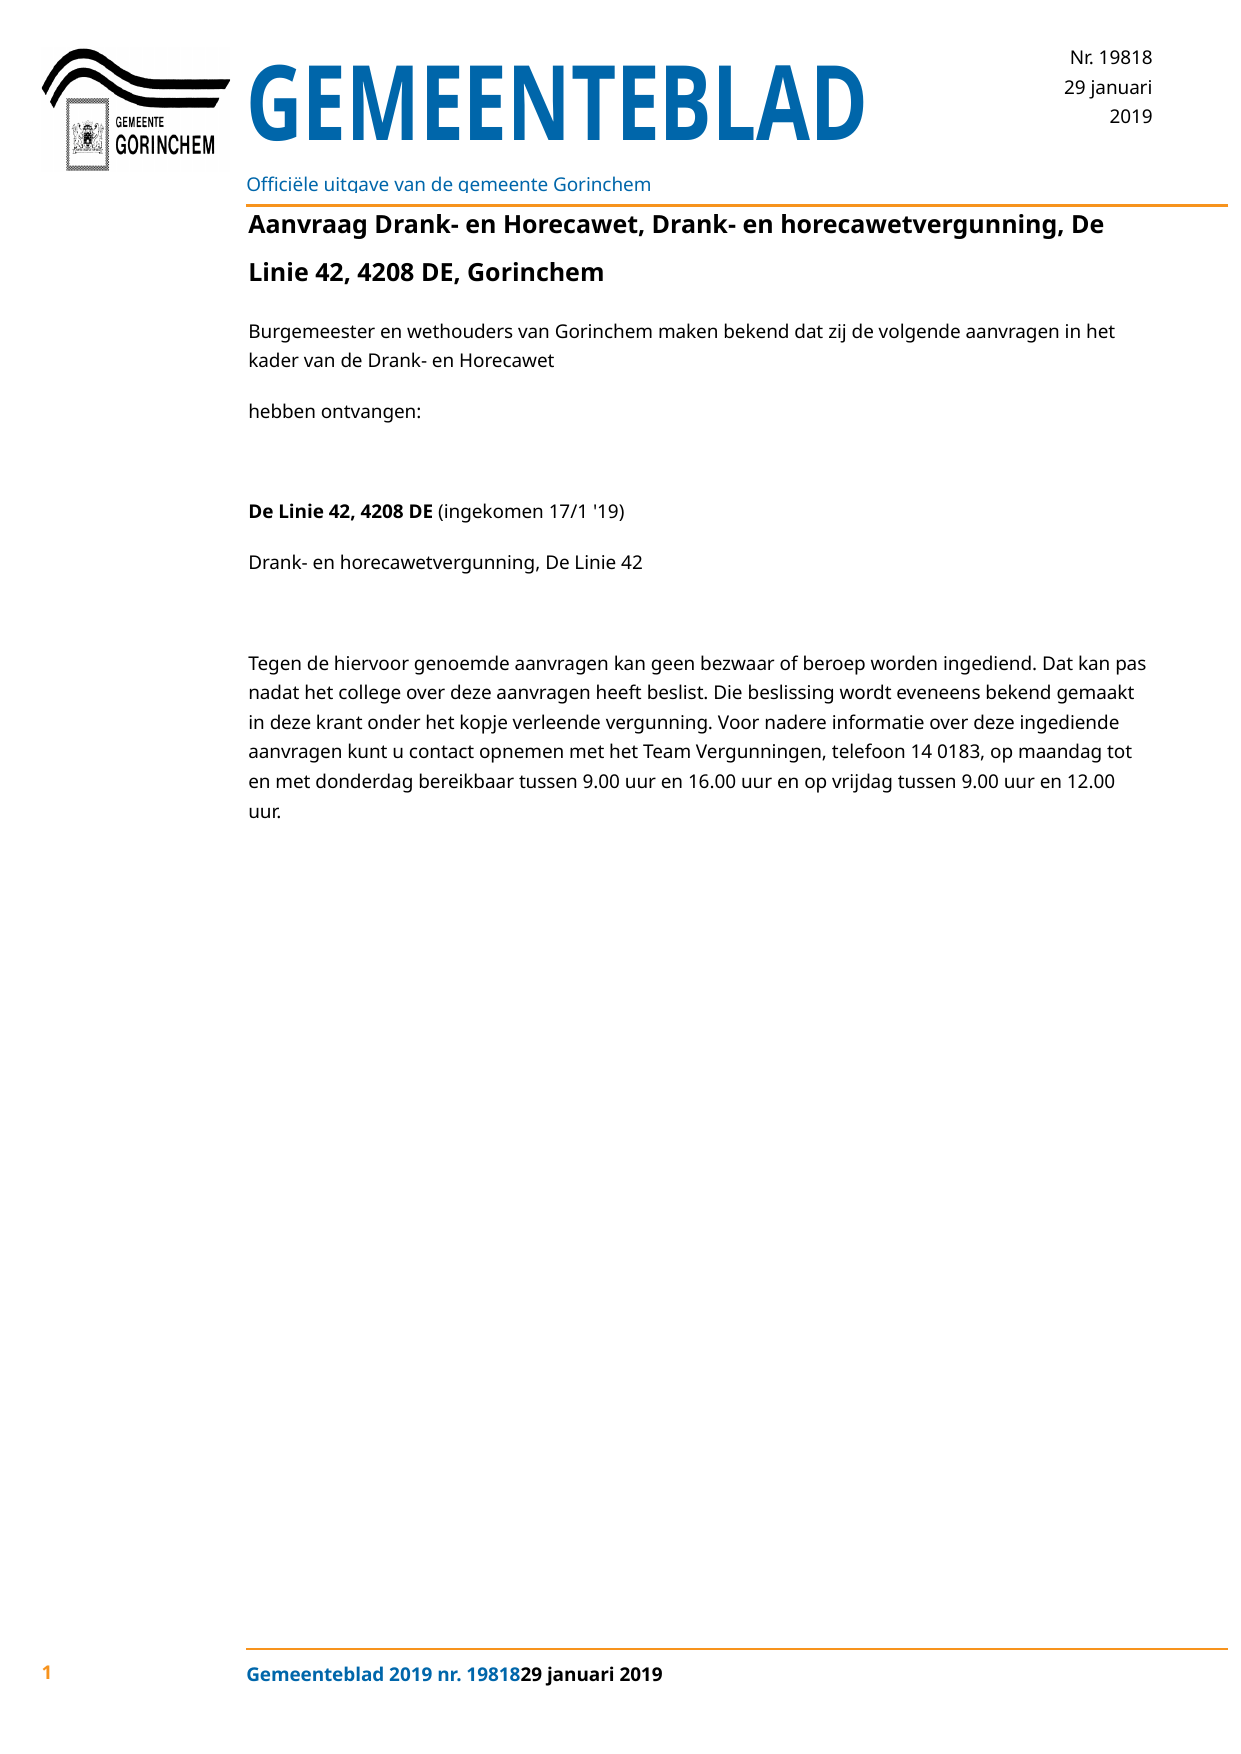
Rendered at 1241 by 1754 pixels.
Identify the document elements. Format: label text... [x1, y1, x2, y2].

text Aanvraag Drank- en Horecawet, Drank- en horecawetvergunning, De Linie 42, 4208 DE, Gorinchem [248, 207, 1152, 288]
text hebben ontvangen: [248, 398, 1152, 424]
text De Linie 42, 4208 DE (ingekomen 17/1 '19) [248, 499, 1152, 524]
text Tegen de hiervoor genoemde aanvragen kan geen bezwaar of beroep worden ingediend. Dat kan pas nadat het college over deze aanvragen heeft beslist. Die beslissing wordt eveneens bekend gemaakt in deze krant onder het kopje verleende vergunning. Voor nadere informatie over deze ingediende aanvragen kunt u contact opnemen met het Team Vergunningen, telefoon 14 0183, op maandag tot en met donderdag bereikbaar tussen 9.00 uur en 16.00 uur en op vrijdag tussen 9.00 uur en 12.00 uur. [248, 650, 1152, 824]
text Burgemeester en wethouders van Gorinchem maken bekend dat zij de volgende aanvragen in het kader van de Drank- en Horecawet [248, 318, 1152, 373]
text Drank- en horecawetvergunning, De Linie 42 [248, 549, 1152, 575]
picture [41, 47, 231, 172]
